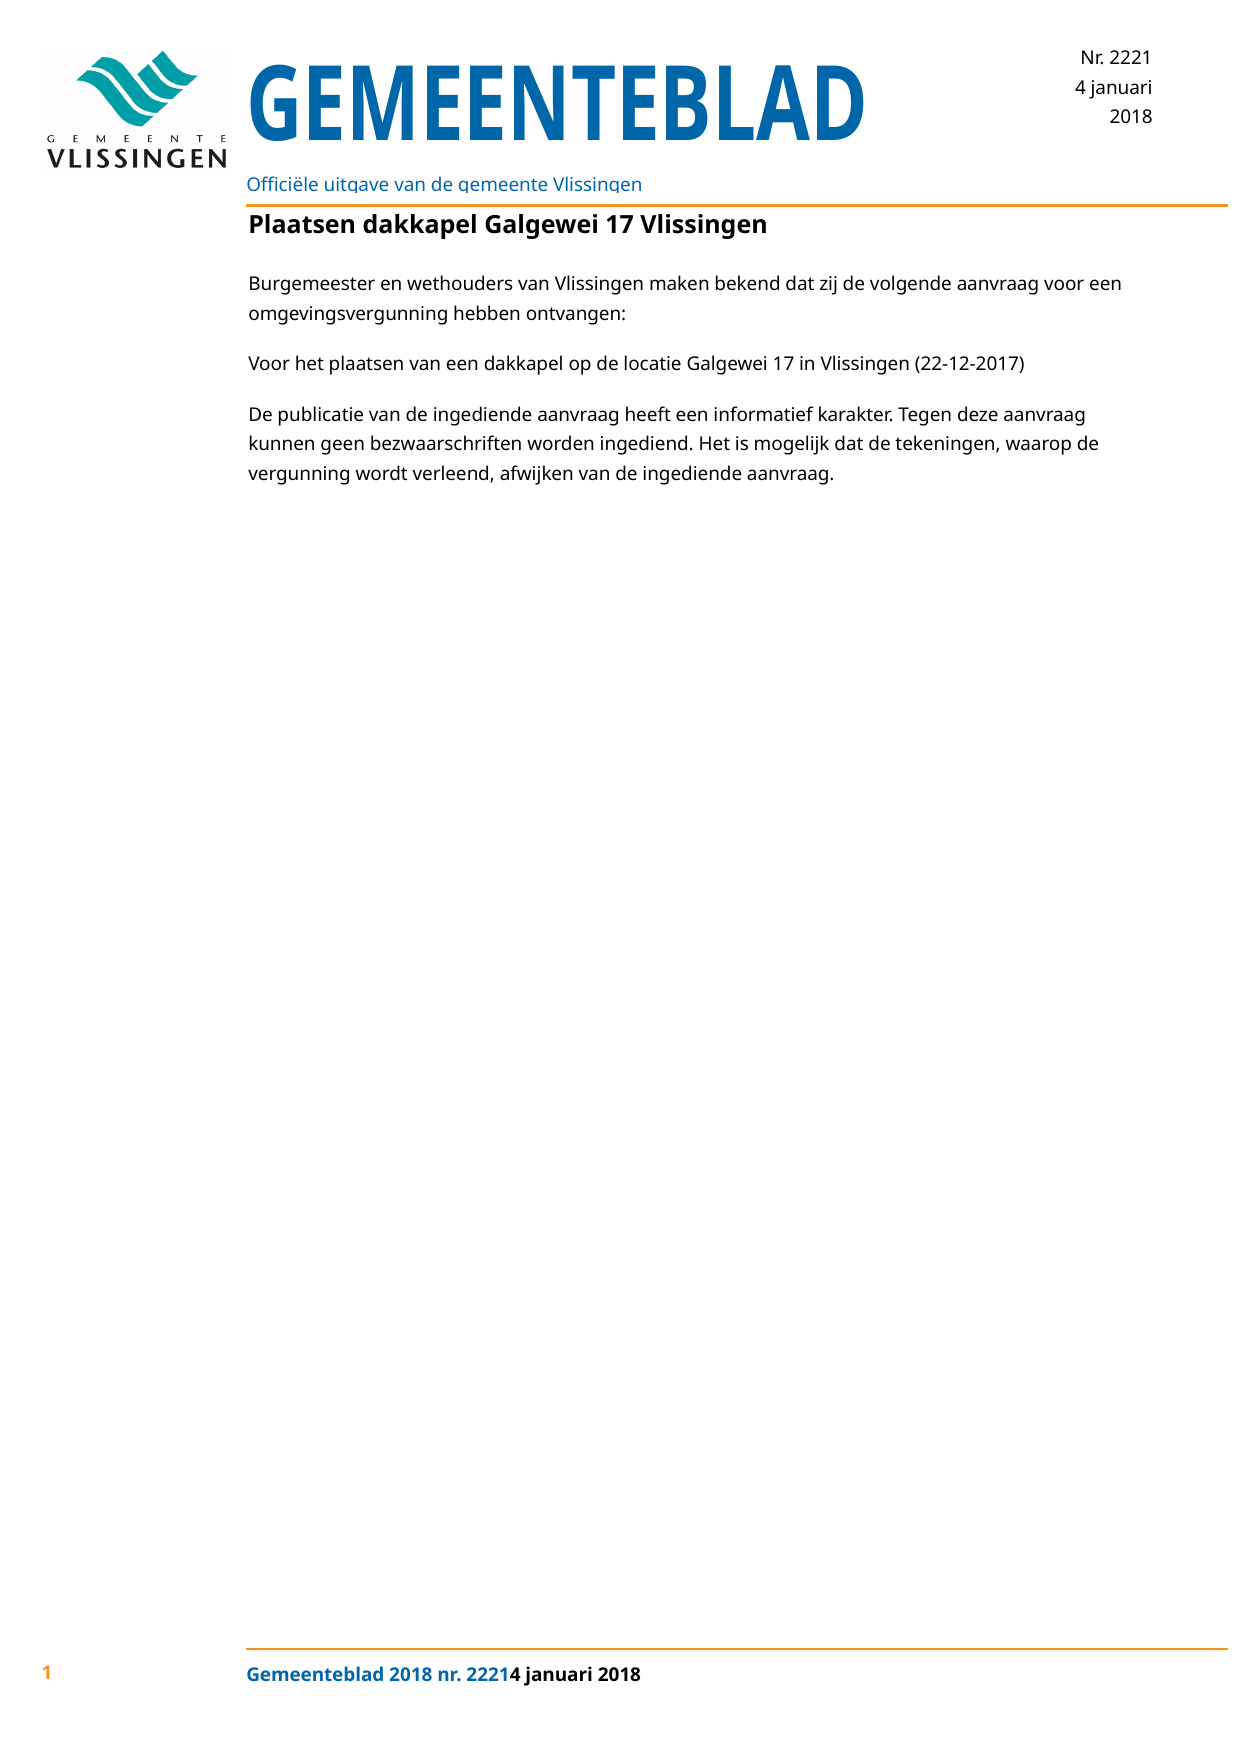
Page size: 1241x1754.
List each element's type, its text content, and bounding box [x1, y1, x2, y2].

text Voor het plaatsen van een dakkapel op de locatie Galgewei 17 in Vlissingen (22-12-2017) [248, 350, 1152, 376]
text Plaatsen dakkapel Galgewei 17 Vlissingen [248, 207, 1152, 241]
text Burgemeester en wethouders van Vlissingen maken bekend dat zij de volgende aanvraag voor een omgevingsvergunning hebben ontvangen: [248, 270, 1152, 326]
text De publicatie van de ingediende aanvraag heeft een informatief karakter. Tegen deze aanvraag kunnen geen bezwaarschriften worden ingediend. Het is mogelijk dat de tekeningen, waarop de vergunning wordt verleend, afwijken van de ingediende aanvraag. [248, 401, 1152, 486]
picture [41, 47, 231, 172]
